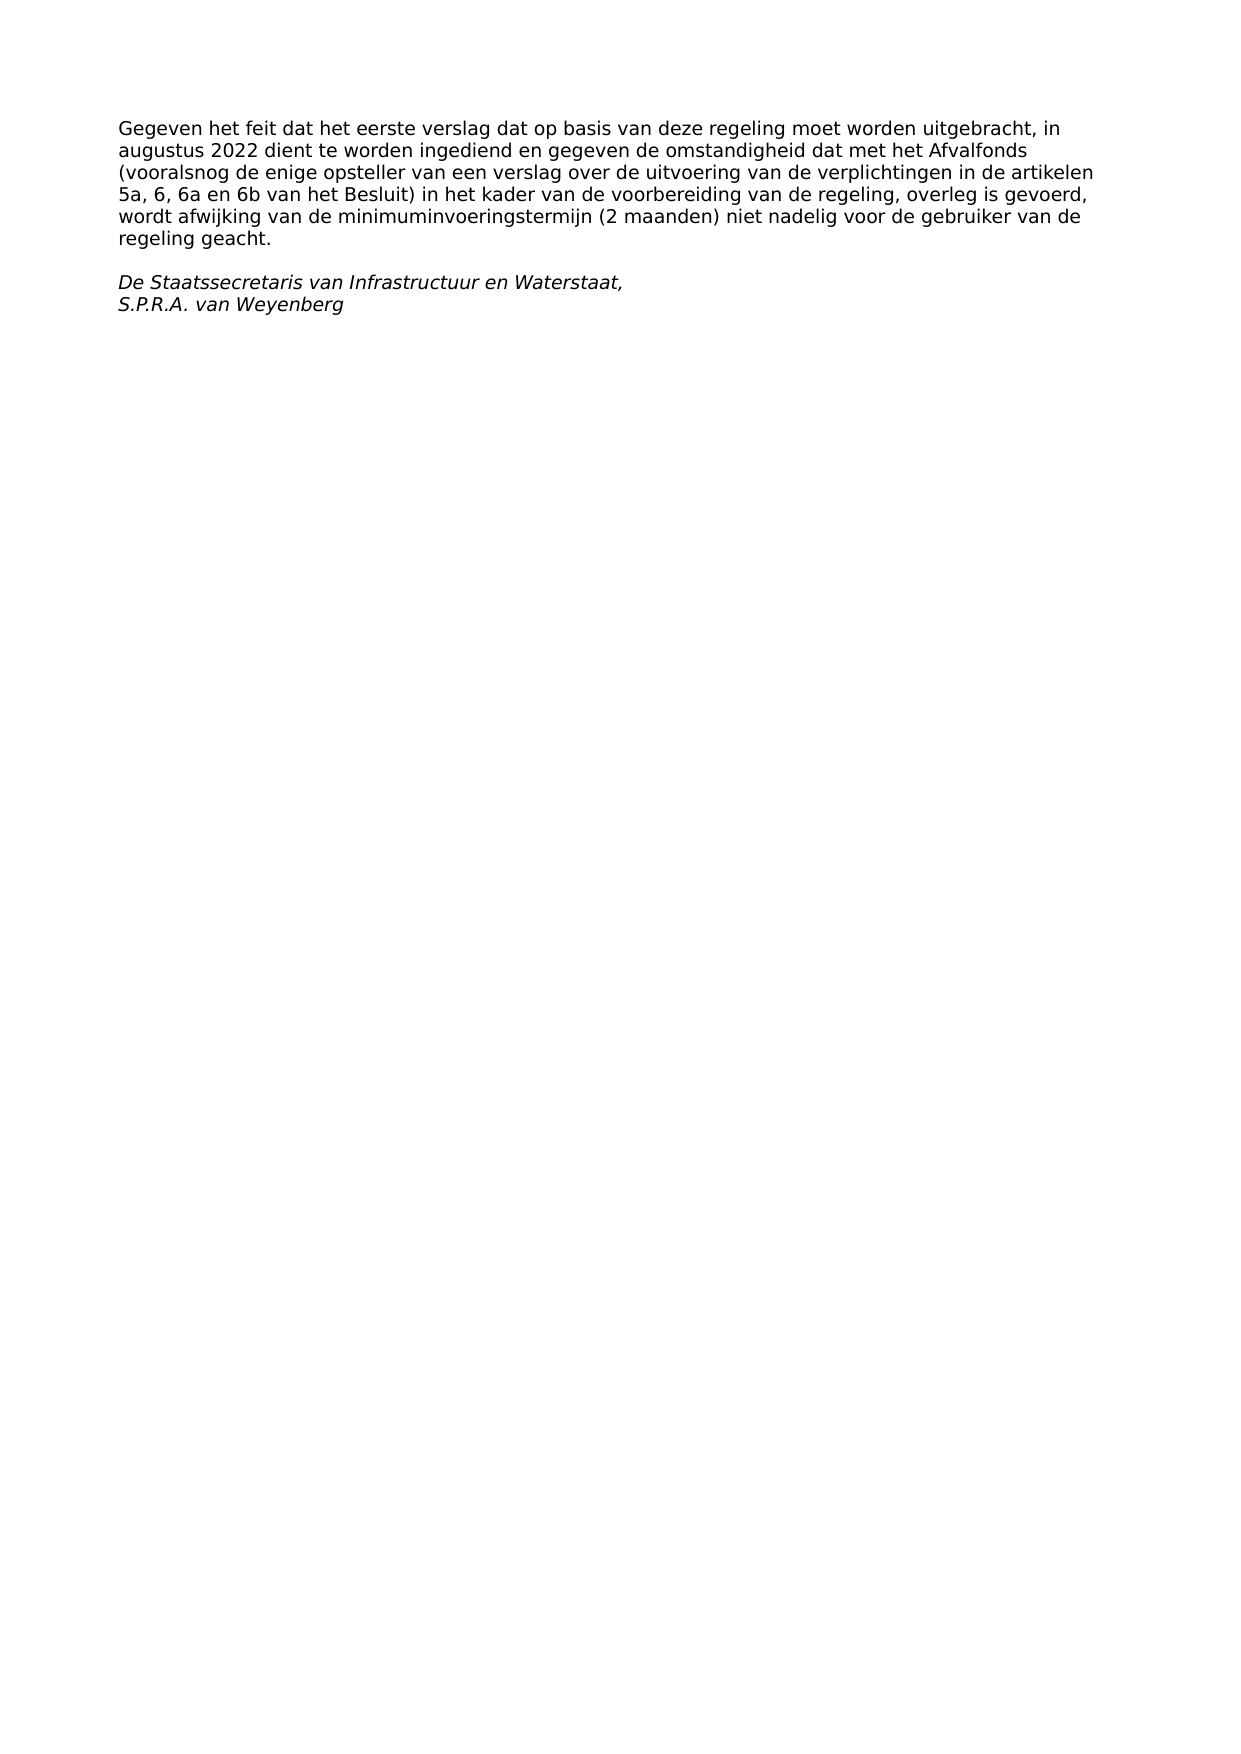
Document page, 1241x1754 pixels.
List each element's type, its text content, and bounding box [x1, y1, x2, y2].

text Gegeven het feit dat het eerste verslag dat op basis van deze regeling moet worden uitgebracht, in augustus 2022 dient te worden ingediend en gegeven de omstandigheid dat met het Afvalfonds (vooralsnog de enige opsteller van een verslag over de uitvoering van de verplichtingen in de artikelen 5a, 6, 6a en 6b van het Besluit) in het kader van de voorbereiding van de regeling, overleg is gevoerd, wordt afwijking van de minimuminvoeringstermijn (2 maanden) niet nadelig voor de gebruiker van de regeling geacht. [118, 118, 1122, 250]
text De Staatssecretaris van Infrastructuur en Waterstaat, S.P.R.A. van Weyenberg [118, 272, 1122, 316]
